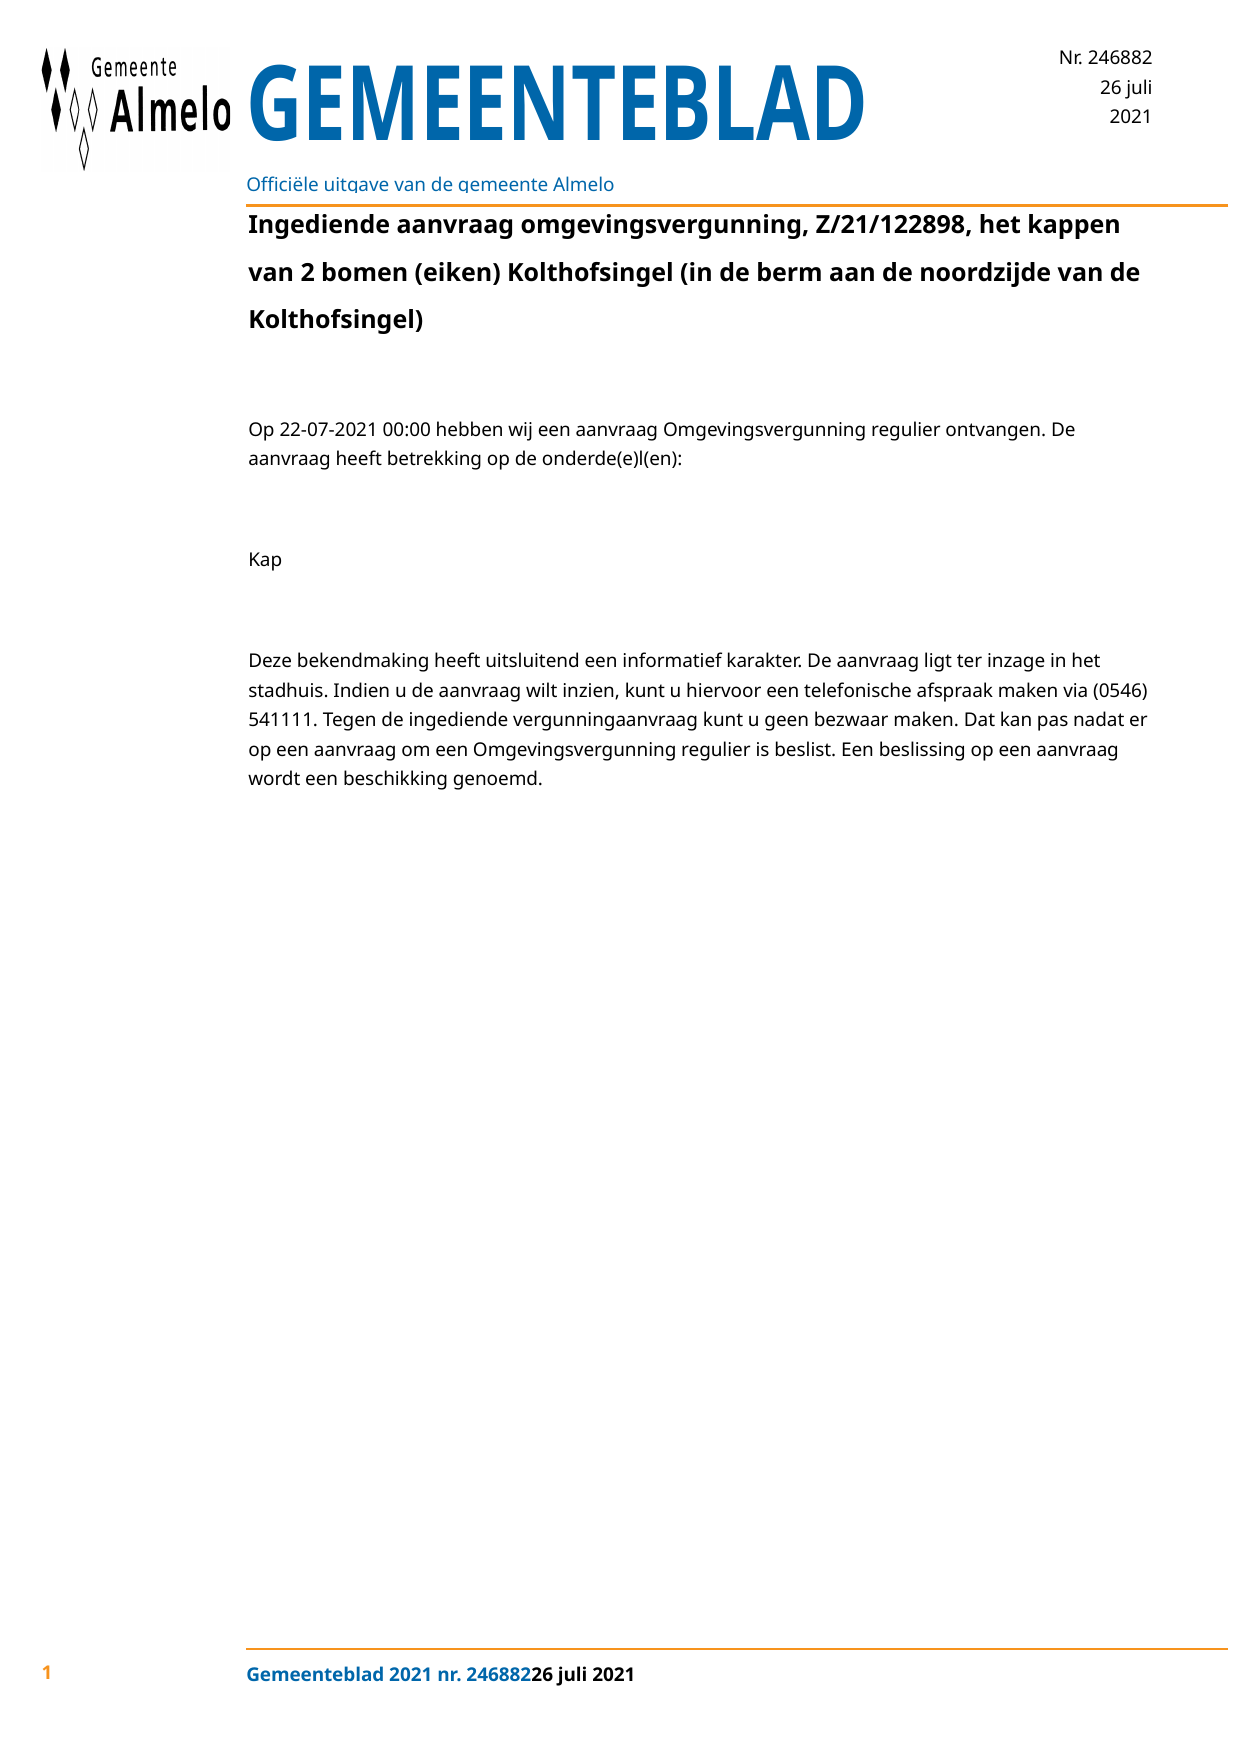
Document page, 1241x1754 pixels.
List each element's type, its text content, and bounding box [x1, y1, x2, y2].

text Deze bekendmaking heeft uitsluitend een informatief karakter. De aanvraag ligt ter inzage in het stadhuis. Indien u de aanvraag wilt inzien, kunt u hiervoor een telefonische afspraak maken via (0546) 541111. Tegen de ingediende vergunningaanvraag kunt u geen bezwaar maken. Dat kan pas nadat er op een aanvraag om een Omgevingsvergunning regulier is beslist. Een beslissing op een aanvraag wordt een beschikking genoemd. [248, 647, 1152, 791]
text Kap [248, 546, 1152, 572]
text Op 22-07-2021 00:00 hebben wij een aanvraag Omgevingsvergunning regulier ontvangen. De aanvraag heeft betrekking op de onderde(e)l(en): [248, 416, 1152, 471]
picture [41, 47, 231, 172]
text Ingediende aanvraag omgevingsvergunning, Z/21/122898, het kappen van 2 bomen (eiken) Kolthofsingel (in de berm aan de noordzijde van de Kolthofsingel) [248, 207, 1152, 336]
